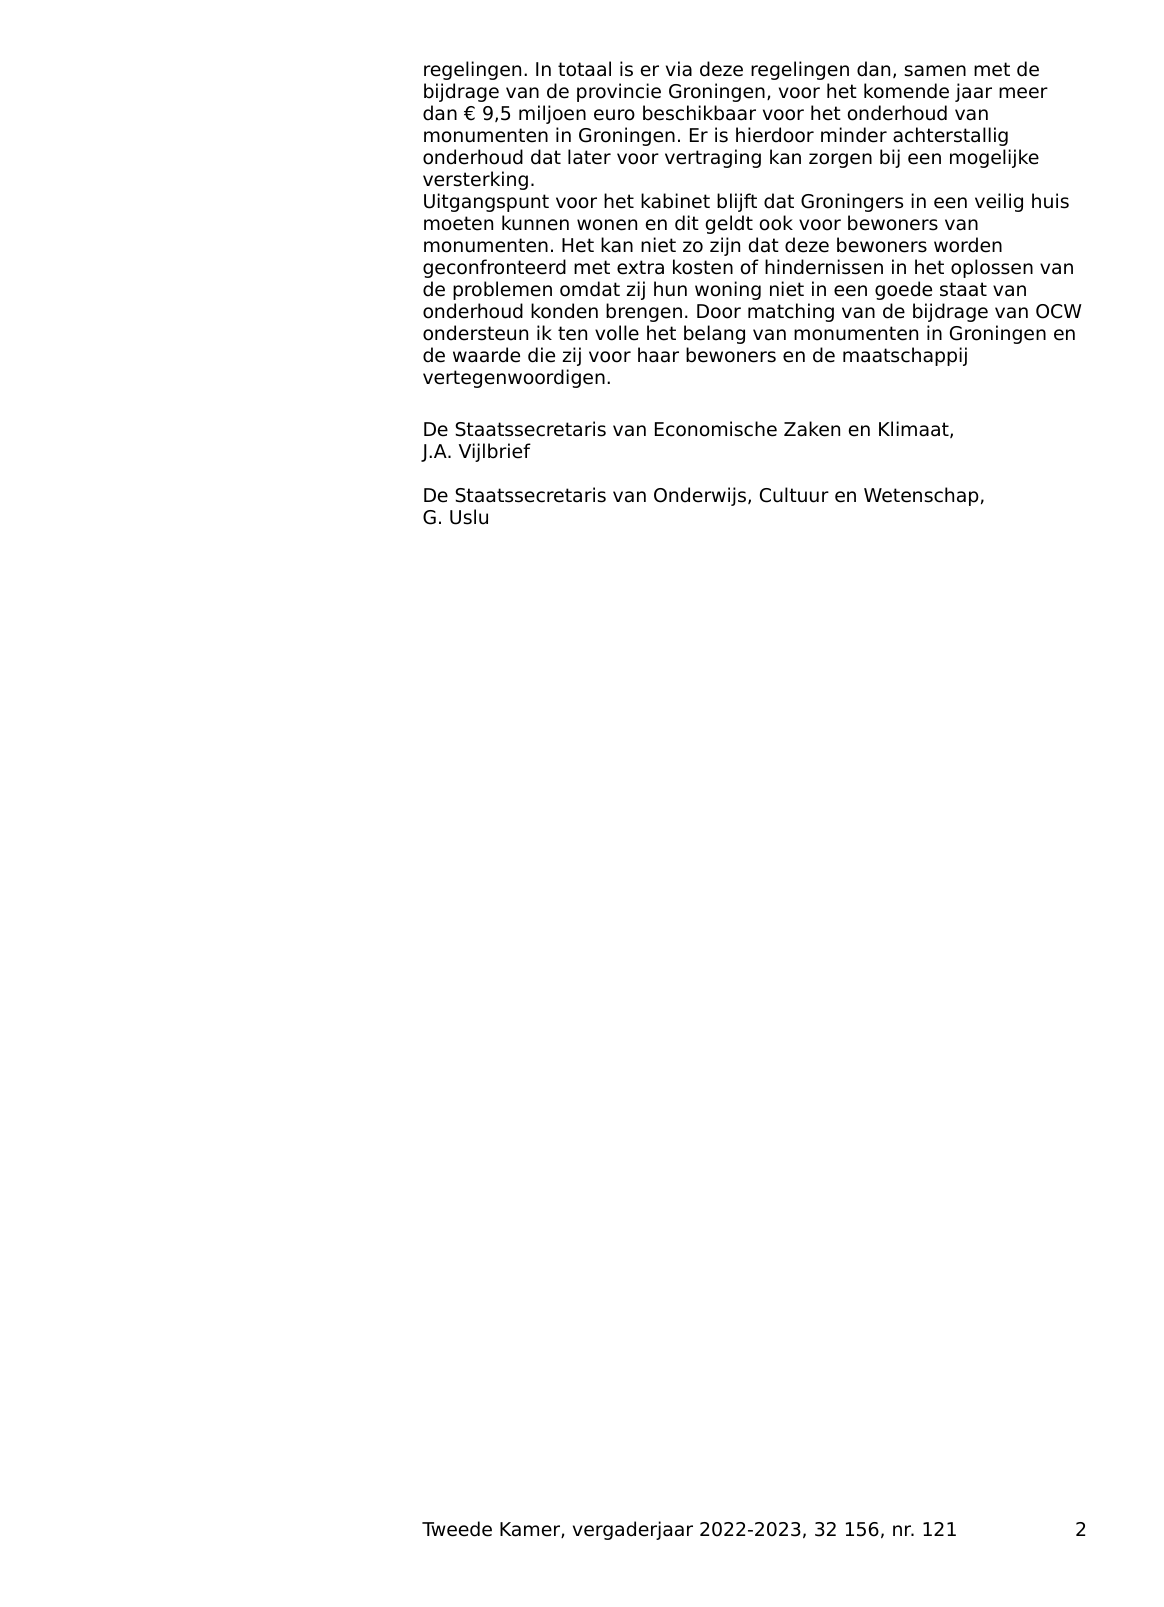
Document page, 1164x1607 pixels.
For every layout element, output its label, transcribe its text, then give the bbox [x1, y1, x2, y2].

text regelingen. In totaal is er via deze regelingen dan, samen met de bijdrage van de provincie Groningen, voor het komende jaar meer dan € 9,5 miljoen euro beschikbaar voor het onderhoud van monumenten in Groningen. Er is hierdoor minder achterstallig onderhoud dat later voor vertraging kan zorgen bij een mogelijke versterking. [422, 59, 1087, 191]
text De Staatssecretaris van Onderwijs, Cultuur en Wetenschap, G. Uslu [422, 485, 1087, 529]
text De Staatssecretaris van Economische Zaken en Klimaat, J.A. Vijlbrief [422, 419, 1087, 463]
text Uitgangspunt voor het kabinet blijft dat Groningers in een veilig huis moeten kunnen wonen en dit geldt ook voor bewoners van monumenten. Het kan niet zo zijn dat deze bewoners worden geconfronteerd met extra kosten of hindernissen in het oplossen van de problemen omdat zij hun woning niet in een goede staat van onderhoud konden brengen. Door matching van de bijdrage van OCW ondersteun ik ten volle het belang van monumenten in Groningen en de waarde die zij voor haar bewoners en de maatschappij vertegenwoordigen. [422, 191, 1087, 389]
